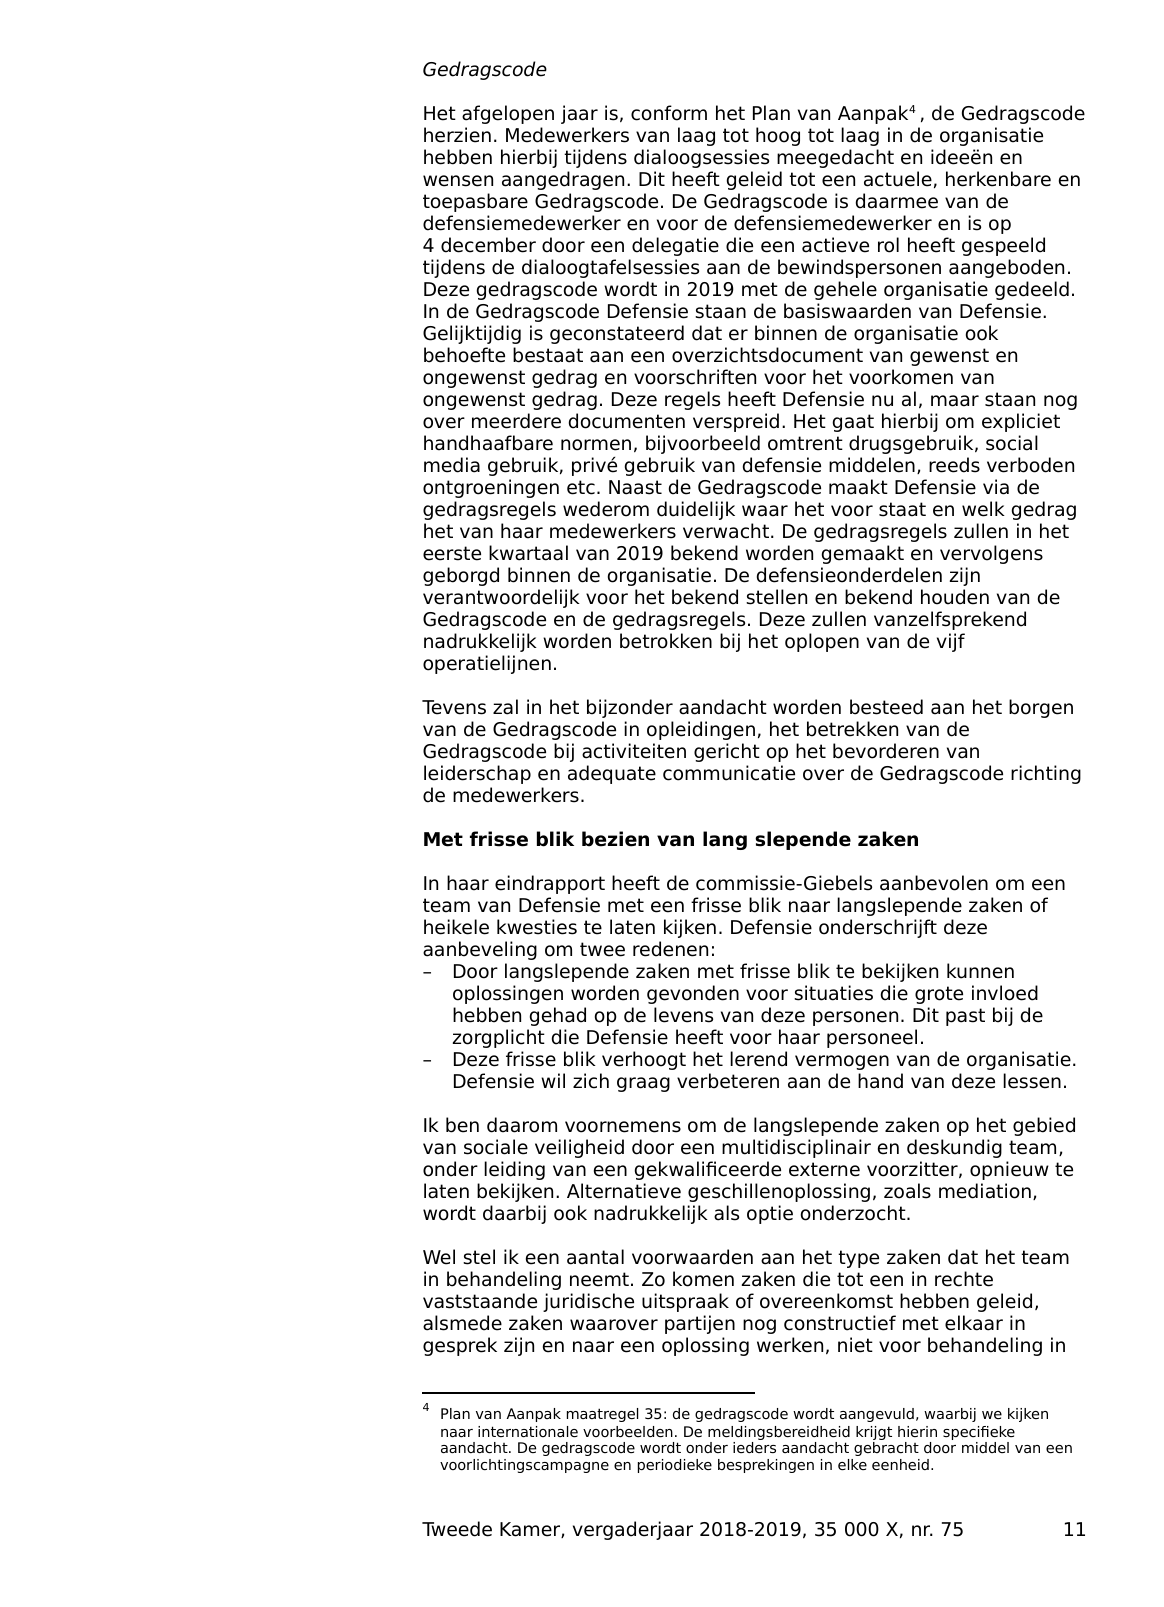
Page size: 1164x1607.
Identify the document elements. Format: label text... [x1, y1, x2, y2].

text – Deze frisse blik verhoogt het lerend vermogen van de organisatie. Defensie wil zich graag verbeteren aan de hand van deze lessen. [422, 1049, 1087, 1093]
subtitle Met frisse blik bezien van lang slepende zaken [422, 829, 1087, 851]
text Plan van Aanpak maatregel 35: de gedragscode wordt aangevuld, waarbij we kijken naar internationale voorbeelden. De meldingsbereidheid krijgt hierin specifieke aandacht. De gedragscode wordt onder ieders aandacht gebracht door middel van een voorlichtingscampagne en periodieke besprekingen in elke eenheid. [422, 1402, 1087, 1474]
subtitle Gedragscode [422, 59, 1087, 81]
text Tevens zal in het bijzonder aandacht worden besteed aan het borgen van de Gedragscode in opleidingen, het betrekken van de Gedragscode bij activiteiten gericht op het bevorderen van leiderschap en adequate communicatie over de Gedragscode richting de medewerkers. [422, 697, 1087, 807]
text – Door langslepende zaken met frisse blik te bekijken kunnen oplossingen worden gevonden voor situaties die grote invloed hebben gehad op de levens van deze personen. Dit past bij de zorgplicht die Defensie heeft voor haar personeel. [422, 961, 1087, 1049]
text Het afgelopen jaar is, conform het Plan van Aanpak, de Gedragscode herzien. Medewerkers van laag tot hoog tot laag in de organisatie hebben hierbij tijdens dialoogsessies meegedacht en ideeën en wensen aangedragen. Dit heeft geleid tot een actuele, herkenbare en toepasbare Gedragscode. De Gedragscode is daarmee van de defensiemedewerker en voor de defensiemedewerker en is op 4 december door een delegatie die een actieve rol heeft gespeeld tijdens de dialoogtafelsessies aan de bewindspersonen aangeboden. Deze gedragscode wordt in 2019 met de gehele organisatie gedeeld. In de Gedragscode Defensie staan de basiswaarden van Defensie. Gelijktijdig is geconstateerd dat er binnen de organisatie ook behoefte bestaat aan een overzichtsdocument van gewenst en ongewenst gedrag en voorschriften voor het voorkomen van ongewenst gedrag. Deze regels heeft Defensie nu al, maar staan nog over meerdere documenten verspreid. Het gaat hierbij om expliciet handhaafbare normen, bijvoorbeeld omtrent drugsgebruik, social media gebruik, privé gebruik van defensie middelen, reeds verboden ontgroeningen etc. Naast de Gedragscode maakt Defensie via de gedragsregels wederom duidelijk waar het voor staat en welk gedrag het van haar medewerkers verwacht. De gedragsregels zullen in het eerste kwartaal van 2019 bekend worden gemaakt en vervolgens geborgd binnen de organisatie. De defensieonderdelen zijn verantwoordelijk voor het bekend stellen en bekend houden van de Gedragscode en de gedragsregels. Deze zullen vanzelfsprekend nadrukkelijk worden betrokken bij het oplopen van de vijf operatielijnen. [422, 103, 1087, 675]
text In haar eindrapport heeft de commissie-Giebels aanbevolen om een team van Defensie met een frisse blik naar langslepende zaken of heikele kwesties te laten kijken. Defensie onderschrijft deze aanbeveling om twee redenen: [422, 873, 1087, 961]
text Ik ben daarom voornemens om de langslepende zaken op het gebied van sociale veiligheid door een multidisciplinair en deskundig team, onder leiding van een gekwalificeerde externe voorzitter, opnieuw te laten bekijken. Alternatieve geschillenoplossing, zoals mediation, wordt daarbij ook nadrukkelijk als optie onderzocht. [422, 1115, 1087, 1225]
text Wel stel ik een aantal voorwaarden aan het type zaken dat het team in behandeling neemt. Zo komen zaken die tot een in rechte vaststaande juridische uitspraak of overeenkomst hebben geleid, alsmede zaken waarover partijen nog constructief met elkaar in gesprek zijn en naar een oplossing werken, niet voor behandeling in [422, 1247, 1087, 1357]
